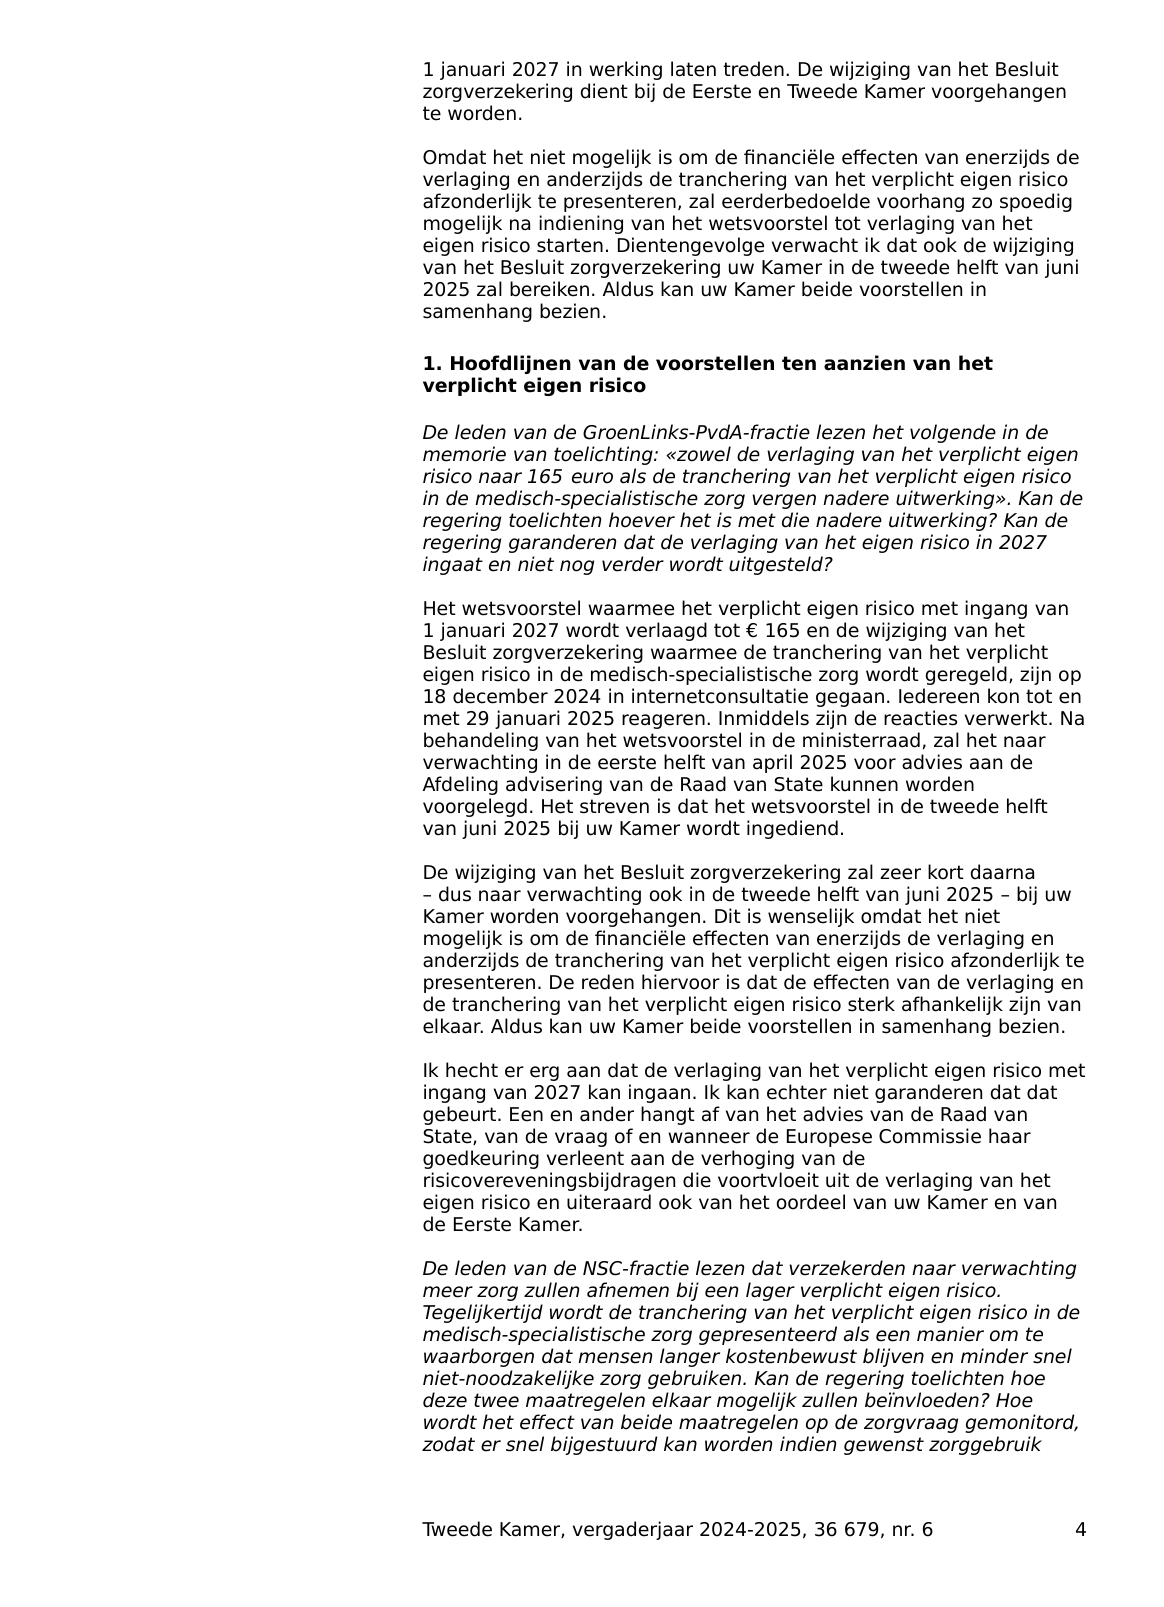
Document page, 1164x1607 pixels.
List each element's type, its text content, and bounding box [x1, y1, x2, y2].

text Het wetsvoorstel waarmee het verplicht eigen risico met ingang van 1 januari 2027 wordt verlaagd tot € 165 en de wijziging van het Besluit zorgverzekering waarmee de tranchering van het verplicht eigen risico in de medisch-specialistische zorg wordt geregeld, zijn op 18 december 2024 in internetconsultatie gegaan. Iedereen kon tot en met 29 januari 2025 reageren. Inmiddels zijn de reacties verwerkt. Na behandeling van het wetsvoorstel in de ministerraad, zal het naar verwachting in de eerste helft van april 2025 voor advies aan de Afdeling advisering van de Raad van State kunnen worden voorgelegd. Het streven is dat het wetsvoorstel in de tweede helft van juni 2025 bij uw Kamer wordt ingediend. [422, 598, 1087, 840]
subtitle 1. Hoofdlijnen van de voorstellen ten aanzien van het verplicht eigen risico [422, 353, 1087, 397]
text De wijziging van het Besluit zorgverzekering zal zeer kort daarna – dus naar verwachting ook in de tweede helft van juni 2025 – bij uw Kamer worden voorgehangen. Dit is wenselijk omdat het niet mogelijk is om de financiële effecten van enerzijds de verlaging en anderzijds de tranchering van het verplicht eigen risico afzonderlijk te presenteren. De reden hiervoor is dat de effecten van de verlaging en de tranchering van het verplicht eigen risico sterk afhankelijk zijn van elkaar. Aldus kan uw Kamer beide voorstellen in samenhang bezien. [422, 862, 1087, 1038]
text Ik hecht er erg aan dat de verlaging van het verplicht eigen risico met ingang van 2027 kan ingaan. Ik kan echter niet garanderen dat dat gebeurt. Een en ander hangt af van het advies van de Raad van State, van de vraag of en wanneer de Europese Commissie haar goedkeuring verleent aan de verhoging van de risicovereveningsbijdragen die voortvloeit uit de verlaging van het eigen risico en uiteraard ook van het oordeel van uw Kamer en van de Eerste Kamer. [422, 1060, 1087, 1236]
text De leden van de GroenLinks-PvdA-fractie lezen het volgende in de memorie van toelichting: «zowel de verlaging van het verplicht eigen risico naar 165 euro als de tranchering van het verplicht eigen risico in de medisch-specialistische zorg vergen nadere uitwerking». Kan de regering toelichten hoever het is met die nadere uitwerking? Kan de regering garanderen dat de verlaging van het eigen risico in 2027 ingaat en niet nog verder wordt uitgesteld? [422, 422, 1087, 576]
text 1 januari 2027 in werking laten treden. De wijziging van het Besluit zorgverzekering dient bij de Eerste en Tweede Kamer voorgehangen te worden. [422, 59, 1087, 125]
text De leden van de NSC-fractie lezen dat verzekerden naar verwachting meer zorg zullen afnemen bij een lager verplicht eigen risico. Tegelijkertijd wordt de tranchering van het verplicht eigen risico in de medisch-specialistische zorg gepresenteerd als een manier om te waarborgen dat mensen langer kostenbewust blijven en minder snel niet-noodzakelijke zorg gebruiken. Kan de regering toelichten hoe deze twee maatregelen elkaar mogelijk zullen beïnvloeden? Hoe wordt het effect van beide maatregelen op de zorgvraag gemonitord, zodat er snel bijgestuurd kan worden indien gewenst zorggebruik [422, 1258, 1087, 1456]
text Omdat het niet mogelijk is om de financiële effecten van enerzijds de verlaging en anderzijds de tranchering van het verplicht eigen risico afzonderlijk te presenteren, zal eerderbedoelde voorhang zo spoedig mogelijk na indiening van het wetsvoorstel tot verlaging van het eigen risico starten. Dientengevolge verwacht ik dat ook de wijziging van het Besluit zorgverzekering uw Kamer in de tweede helft van juni 2025 zal bereiken. Aldus kan uw Kamer beide voorstellen in samenhang bezien. [422, 147, 1087, 323]
